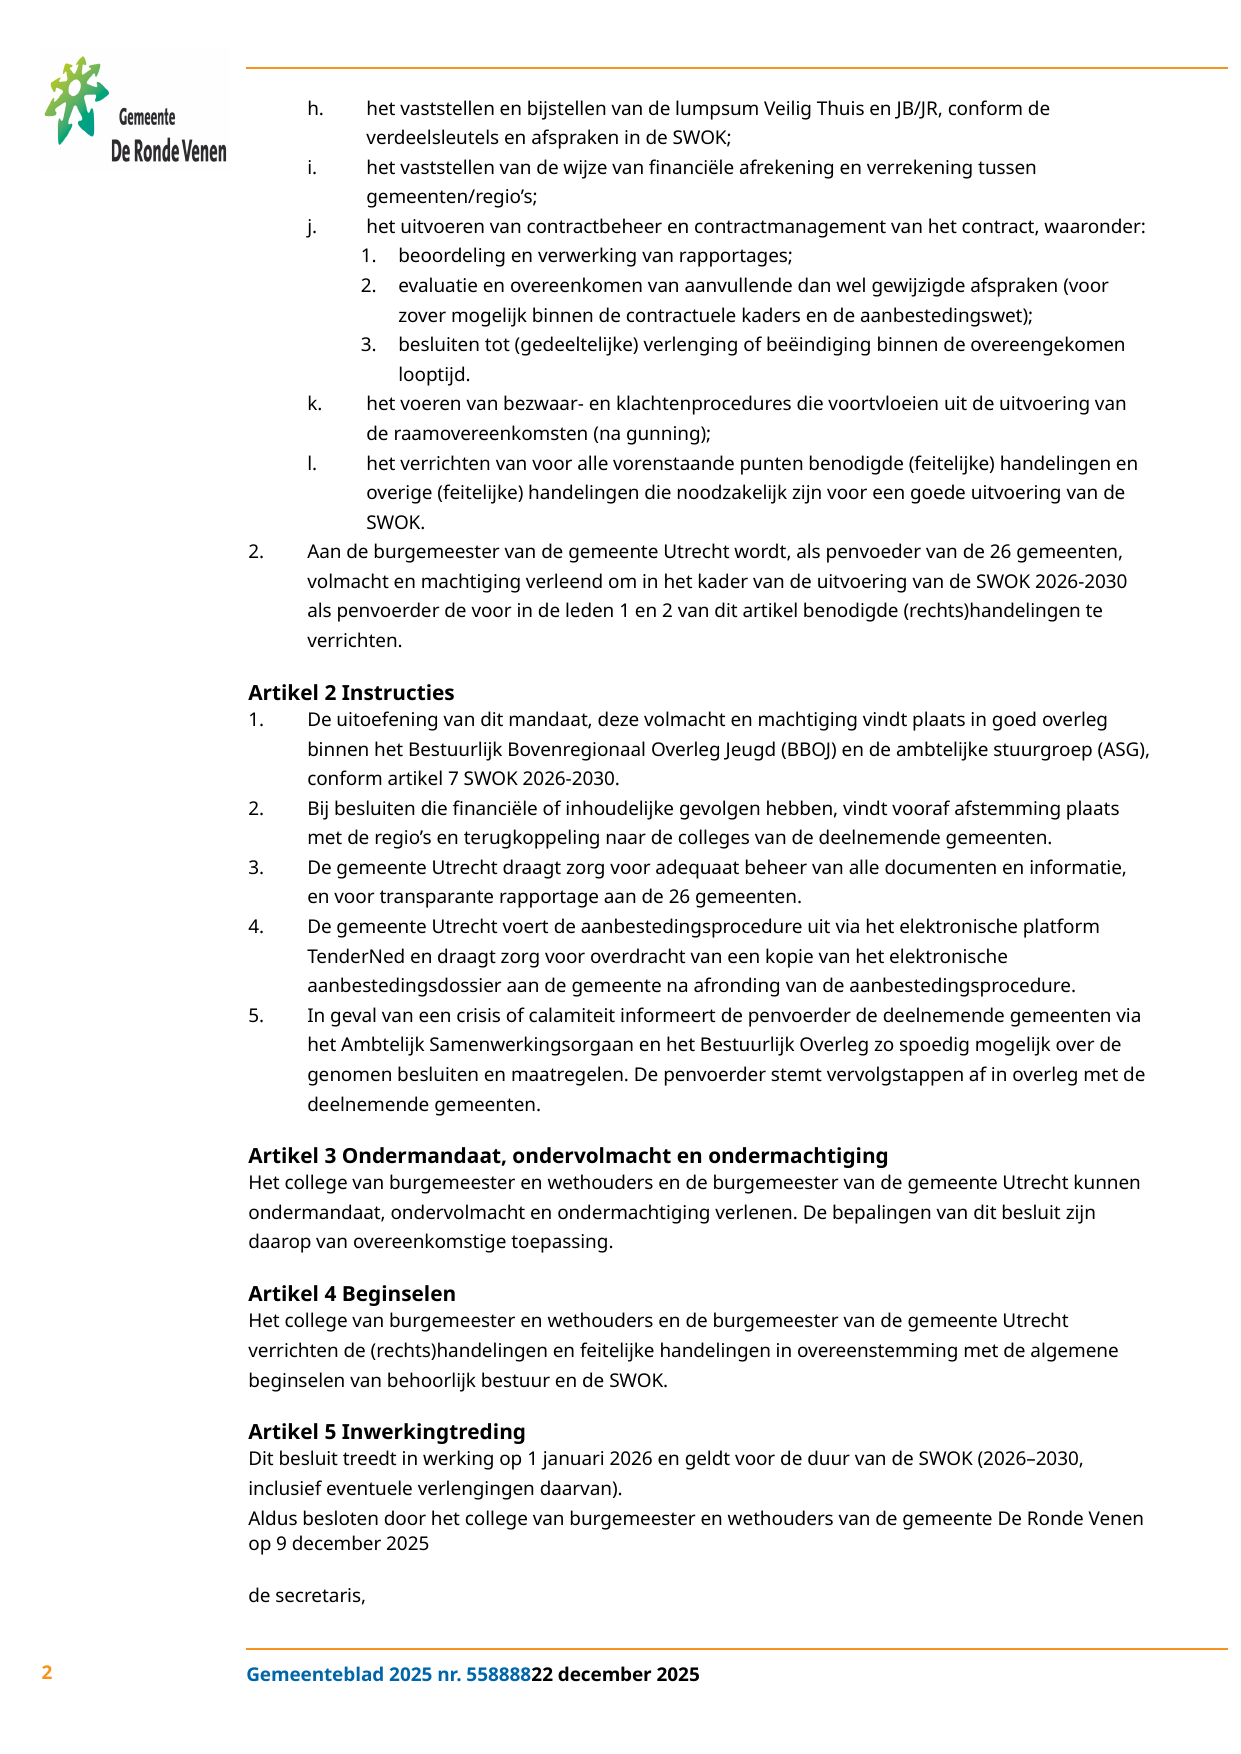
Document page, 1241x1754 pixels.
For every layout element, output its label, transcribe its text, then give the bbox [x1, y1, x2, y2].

list het vaststellen van de wijze van financiële afrekening en verrekening tussen gemeenten/regio’s; [307, 154, 1152, 209]
text Artikel 3 Ondermandaat, ondervolmacht en ondermachtiging [248, 1141, 1152, 1169]
text Artikel 4 Beginselen [248, 1279, 1152, 1308]
list besluiten tot (gedeeltelijke) verlenging of beëindiging binnen de overeengekomen looptijd. [361, 331, 1152, 387]
text Aldus besloten door het college van burgemeester en wethouders van de gemeente De Ronde Venen op 9 december 2025 [248, 1505, 1152, 1556]
list De gemeente Utrecht draagt zorg voor adequaat beheer van alle documenten en informatie, en voor transparante rapportage aan de 26 gemeenten. [248, 854, 1152, 909]
list Aan de burgemeester van de gemeente Utrecht wordt, als penvoeder van de 26 gemeenten, volmacht en machtiging verleend om in het kader van de uitvoering van de SWOK 2026-2030 als penvoerder de voor in de leden 1 en 2 van dit artikel benodigde (rechts)handelingen te verrichten. [248, 538, 1152, 653]
list De uitoefening van dit mandaat, deze volmacht en machtiging vindt plaats in goed overleg binnen het Bestuurlijk Bovenregionaal Overleg Jeugd (BBOJ) en de ambtelijke stuurgroep (ASG), conform artikel 7 SWOK 2026-2030. [248, 706, 1152, 791]
list Bij besluiten die financiële of inhoudelijke gevolgen hebben, vindt vooraf afstemming plaats met de regio’s en terugkoppeling naar de colleges van de deelnemende gemeenten. [248, 795, 1152, 850]
list het uitvoeren van contractbeheer en contractmanagement van het contract, waaronder: [307, 213, 1152, 239]
text Het college van burgemeester en wethouders en de burgemeester van de gemeente Utrecht kunnen ondermandaat, ondervolmacht en ondermachtiging verlenen. De bepalingen van dit besluit zijn daarop van overeenkomstige toepassing. [248, 1169, 1152, 1254]
list het verrichten van voor alle vorenstaande punten benodigde (feitelijke) handelingen en overige (feitelijke) handelingen die noodzakelijk zijn voor een goede uitvoering van de SWOK. [307, 450, 1152, 535]
text Artikel 2 Instructies [248, 678, 1152, 706]
text de secretaris, [248, 1582, 1152, 1608]
picture [41, 47, 231, 172]
list beoordeling en verwerking van rapportages; [361, 243, 1152, 268]
text Het college van burgemeester en wethouders en de burgemeester van de gemeente Utrecht verrichten de (rechts)handelingen en feitelijke handelingen in overeenstemming met de algemene beginselen van behoorlijk bestuur en de SWOK. [248, 1308, 1152, 1392]
list het vaststellen en bijstellen van de lumpsum Veilig Thuis en JB/JR, conform de verdeelsleutels en afspraken in de SWOK; [307, 95, 1152, 150]
text Artikel 5 Inwerkingtreding [248, 1417, 1152, 1446]
list het voeren van bezwaar- en klachtenprocedures die voortvloeien uit de uitvoering van de raamovereenkomsten (na gunning); [307, 391, 1152, 446]
text Dit besluit treedt in werking op 1 januari 2026 en geldt voor de duur van de SWOK (2026–2030, inclusief eventuele verlengingen daarvan). [248, 1446, 1152, 1501]
list evaluatie en overeenkomen van aanvullende dan wel gewijzigde afspraken (voor zover mogelijk binnen de contractuele kaders en de aanbestedingswet); [361, 272, 1152, 328]
list De gemeente Utrecht voert de aanbestedingsprocedure uit via het elektronische platform TenderNed en draagt zorg voor overdracht van een kopie van het elektronische aanbestedingsdossier aan de gemeente na afronding van de aanbestedingsprocedure. [248, 913, 1152, 998]
list In geval van een crisis of calamiteit informeert de penvoerder de deelnemende gemeenten via het Ambtelijk Samenwerkingsorgaan en het Bestuurlijk Overleg zo spoedig mogelijk over de genomen besluiten en maatregelen. De penvoerder stemt vervolgstappen af in overleg met de deelnemende gemeenten. [248, 1002, 1152, 1116]
